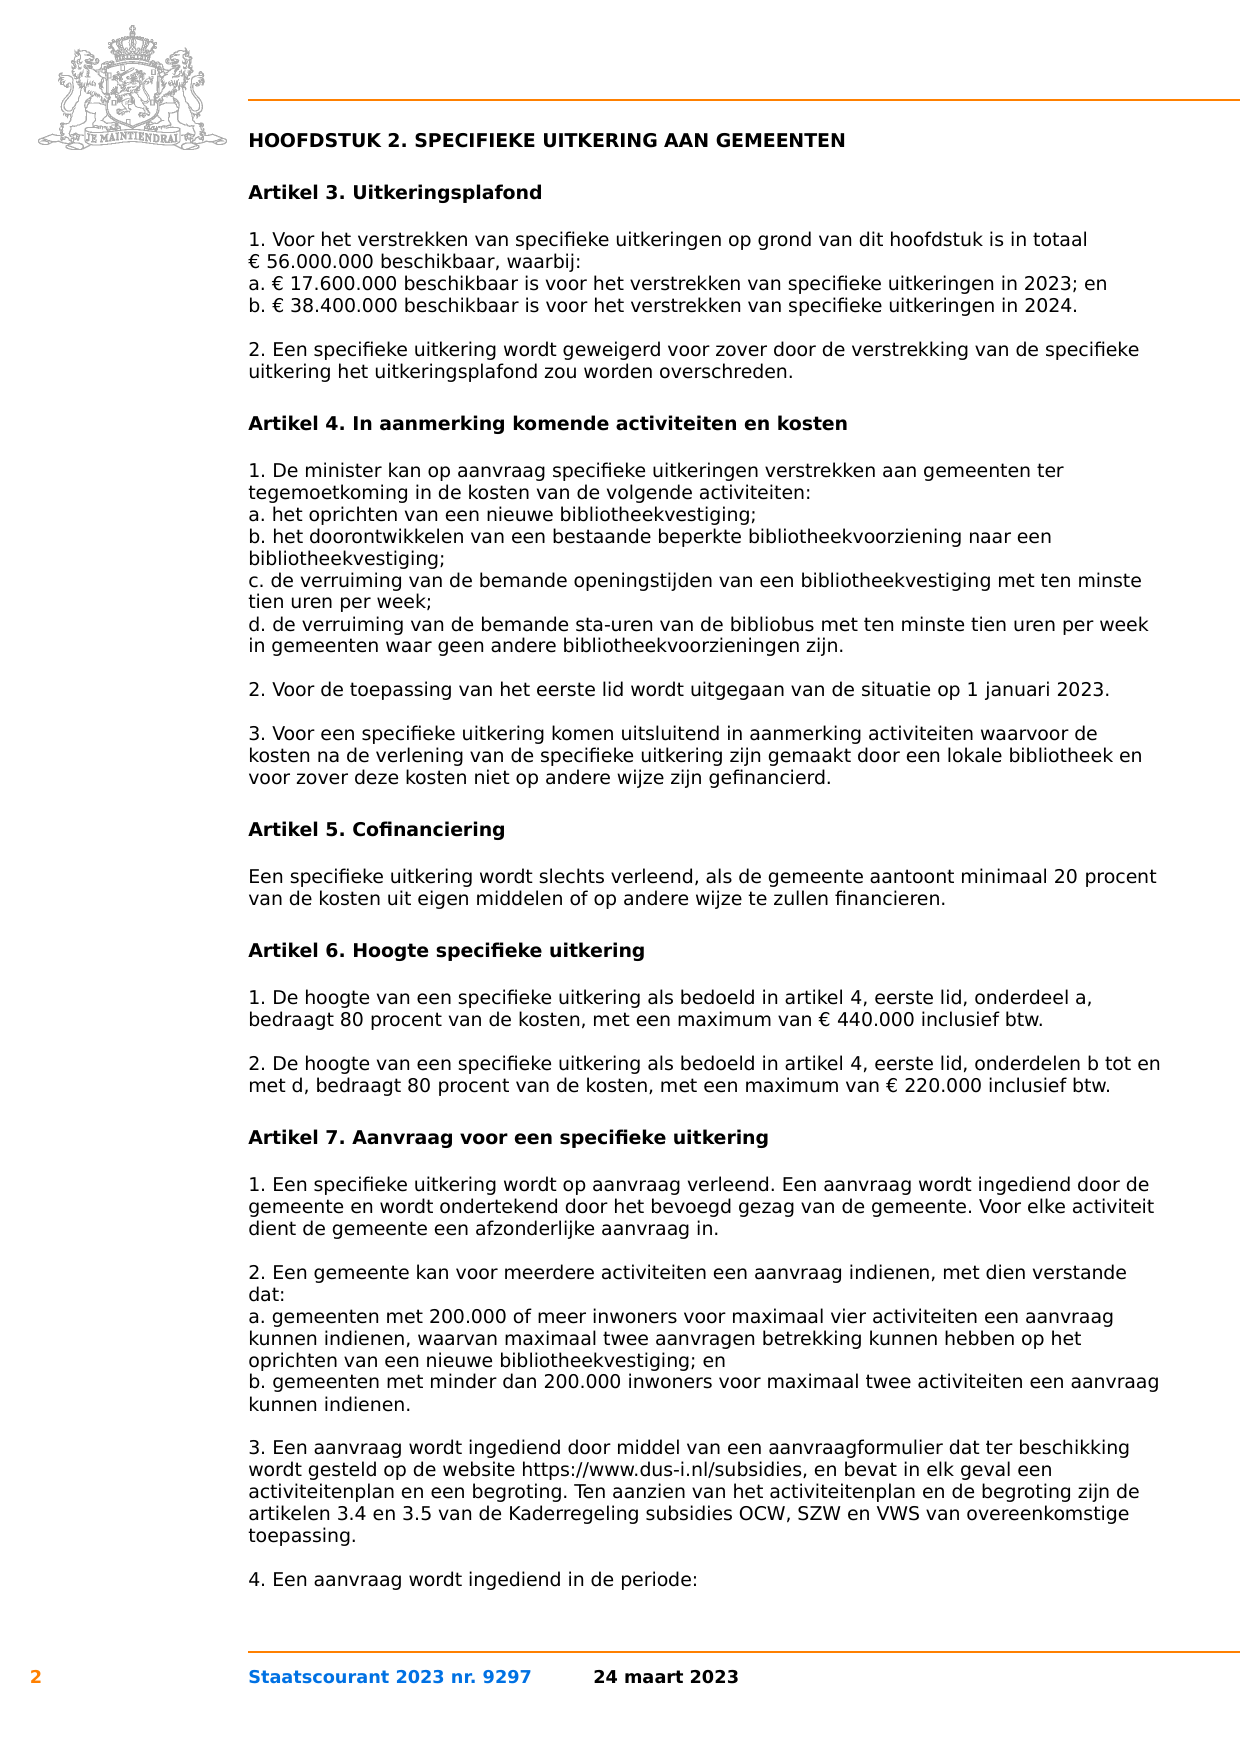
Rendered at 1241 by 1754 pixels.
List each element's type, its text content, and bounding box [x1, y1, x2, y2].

text b. gemeenten met minder dan 200.000 inwoners voor maximaal twee activiteiten een aanvraag kunnen indienen. [248, 1371, 1163, 1415]
text 3. Voor een specifieke uitkering komen uitsluitend in aanmerking activiteiten waarvoor de kosten na de verlening van de specifieke uitkering zijn gemaakt door een lokale bibliotheek en voor zover deze kosten niet op andere wijze zijn gefinancierd. [248, 723, 1163, 789]
subtitle Artikel 4. In aanmerking komende activiteiten en kosten [248, 413, 1163, 434]
text b. het doorontwikkelen van een bestaande beperkte bibliotheekvoorziening naar een bibliotheekvestiging; [248, 526, 1163, 569]
subtitle Artikel 7. Aanvraag voor een specifieke uitkering [248, 1127, 1163, 1149]
text c. de verruiming van de bemande openingstijden van een bibliotheekvestiging met ten minste tien uren per week; [248, 569, 1163, 613]
text a. het oprichten van een nieuwe bibliotheekvestiging; [248, 503, 1163, 526]
text 1. De minister kan op aanvraag specifieke uitkeringen verstrekken aan gemeenten ter tegemoetkoming in de kosten van de volgende activiteiten: [248, 459, 1163, 503]
text a. gemeenten met 200.000 of meer inwoners voor maximaal vier activiteiten een aanvraag kunnen indienen, waarvan maximaal twee aanvragen betrekking kunnen hebben op het oprichten van een nieuwe bibliotheekvestiging; en [248, 1306, 1163, 1371]
text 2. Een specifieke uitkering wordt geweigerd voor zover door de verstrekking van de specifieke uitkering het uitkeringsplafond zou worden overschreden. [248, 339, 1163, 383]
text 4. Een aanvraag wordt ingediend in de periode: [248, 1569, 1163, 1591]
text 2. De hoogte van een specifieke uitkering als bedoeld in artikel 4, eerste lid, onderdelen b tot en met d, bedraagt 80 procent van de kosten, met een maximum van € 220.000 inclusief btw. [248, 1053, 1163, 1097]
text a. € 17.600.000 beschikbaar is voor het verstrekken van specifieke uitkeringen in 2023; en [248, 273, 1163, 295]
text 1. De hoogte van een specifieke uitkering als bedoeld in artikel 4, eerste lid, onderdeel a, bedraagt 80 procent van de kosten, met een maximum van € 440.000 inclusief btw. [248, 987, 1163, 1031]
text d. de verruiming van de bemande sta-uren van de bibliobus met ten minste tien uren per week in gemeenten waar geen andere bibliotheekvoorzieningen zijn. [248, 613, 1163, 657]
text 3. Een aanvraag wordt ingediend door middel van een aanvraagformulier dat ter beschikking wordt gesteld op de website https://www.dus-i.nl/subsidies, en bevat in elk geval een activiteitenplan en een begroting. Ten aanzien van het activiteitenplan en de begroting zijn de artikelen 3.4 en 3.5 van de Kaderregeling subsidies OCW, SZW en VWS van overeenkomstige toepassing. [248, 1437, 1163, 1547]
text 1. Een specifieke uitkering wordt op aanvraag verleend. Een aanvraag wordt ingediend door de gemeente en wordt ondertekend door het bevoegd gezag van de gemeente. Voor elke activiteit dient de gemeente een afzonderlijke aanvraag in. [248, 1174, 1163, 1240]
subtitle Artikel 3. Uitkeringsplafond [248, 182, 1163, 204]
text b. € 38.400.000 beschikbaar is voor het verstrekken van specifieke uitkeringen in 2024. [248, 295, 1163, 317]
text 1. Voor het verstrekken van specifieke uitkeringen op grond van dit hoofdstuk is in totaal € 56.000.000 beschikbaar, waarbij: [248, 229, 1163, 273]
picture [38, 25, 227, 150]
subtitle Artikel 5. Cofinanciering [248, 819, 1163, 841]
text 2. Een gemeente kan voor meerdere activiteiten een aanvraag indienen, met dien verstande dat: [248, 1262, 1163, 1306]
subtitle HOOFDSTUK 2. SPECIFIEKE UITKERING AAN GEMEENTEN [248, 130, 1163, 152]
text 2. Voor de toepassing van het eerste lid wordt uitgegaan van de situatie op 1 januari 2023. [248, 679, 1163, 701]
text Een specifieke uitkering wordt slechts verleend, als de gemeente aantoont minimaal 20 procent van de kosten uit eigen middelen of op andere wijze te zullen financieren. [248, 866, 1163, 910]
subtitle Artikel 6. Hoogte specifieke uitkering [248, 940, 1163, 962]
